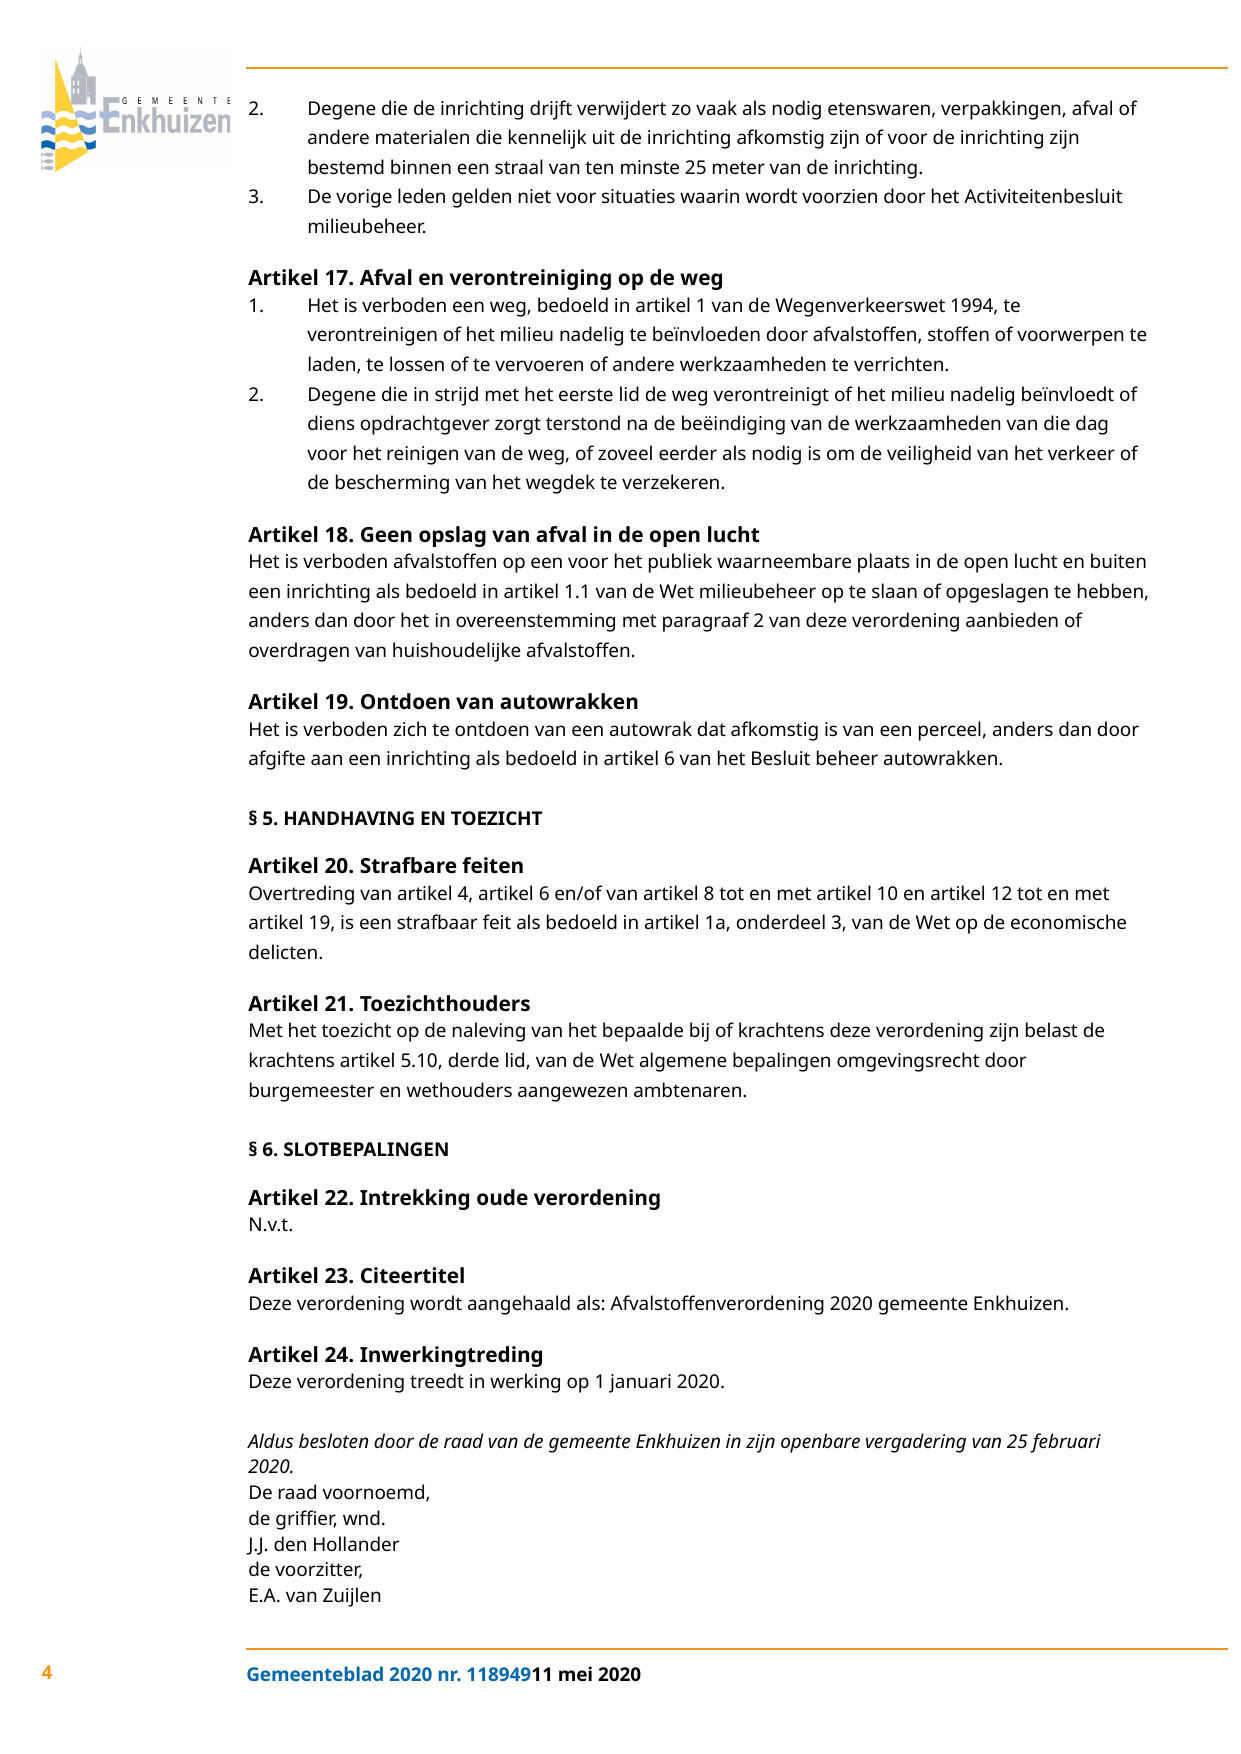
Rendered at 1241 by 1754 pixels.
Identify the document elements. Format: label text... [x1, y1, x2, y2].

text Artikel 18. Geen opslag van afval in de open lucht [248, 520, 1152, 548]
text Overtreding van artikel 4, artikel 6 en/of van artikel 8 tot en met artikel 10 en artikel 12 tot en met artikel 19, is een strafbaar feit als bedoeld in artikel 1a, onderdeel 3, van de Wet op de economische delicten. [248, 880, 1152, 964]
text Met het toezicht op de naleving van het bepaalde bij of krachtens deze verordening zijn belast de krachtens artikel 5.10, derde lid, van de Wet algemene bepalingen omgevingsrecht door burgemeester en wethouders aangewezen ambtenaren. [248, 1018, 1152, 1103]
text de griffier, wnd. [248, 1505, 1152, 1531]
text Deze verordening treedt in werking op 1 januari 2020. [248, 1369, 1152, 1394]
text Artikel 24. Inwerkingtreding [248, 1340, 1152, 1369]
text § 6. SLOTBEPALINGEN [248, 1136, 1152, 1162]
text Artikel 21. Toezichthouders [248, 989, 1152, 1018]
text N.v.t. [248, 1211, 1152, 1237]
text Artikel 20. Strafbare feiten [248, 851, 1152, 880]
text Aldus besloten door de raad van de gemeente Enkhuizen in zijn openbare vergadering van 25 februari 2020. [248, 1428, 1152, 1479]
list De vorige leden gelden niet voor situaties waarin wordt voorzien door het Activiteitenbesluit milieubeheer. [248, 183, 1152, 239]
picture [41, 47, 231, 172]
text J.J. den Hollander [248, 1531, 1152, 1557]
text Artikel 23. Citeertitel [248, 1261, 1152, 1290]
text De raad voornoemd, [248, 1479, 1152, 1505]
text E.A. van Zuijlen [248, 1582, 1152, 1608]
text Het is verboden afvalstoffen op een voor het publiek waarneembare plaats in de open lucht en buiten een inrichting als bedoeld in artikel 1.1 van de Wet milieubeheer op te slaan of opgeslagen te hebben, anders dan door het in overeenstemming met paragraaf 2 van deze verordening aanbieden of overdragen van huishoudelijke afvalstoffen. [248, 548, 1152, 663]
list Degene die de inrichting drijft verwijdert zo vaak als nodig etenswaren, verpakkingen, afval of andere materialen die kennelijk uit de inrichting afkomstig zijn of voor de inrichting zijn bestemd binnen een straal van ten minste 25 meter van de inrichting. [248, 95, 1152, 180]
list Degene die in strijd met het eerste lid de weg verontreinigt of het milieu nadelig beïnvloedt of diens opdrachtgever zorgt terstond na de beëindiging van de werkzaamheden van die dag voor het reinigen van de weg, of zoveel eerder als nodig is om de veiligheid van het verkeer of de bescherming van het wegdek te verzekeren. [248, 381, 1152, 495]
text Artikel 22. Intrekking oude verordening [248, 1183, 1152, 1211]
text Deze verordening wordt aangehaald als: Afvalstoffenverordening 2020 gemeente Enkhuizen. [248, 1290, 1152, 1316]
text Artikel 17. Afval en verontreiniging op de weg [248, 263, 1152, 292]
text Artikel 19. Ontdoen van autowrakken [248, 687, 1152, 716]
text de voorzitter, [248, 1557, 1152, 1582]
text § 5. HANDHAVING EN TOEZICHT [248, 805, 1152, 830]
text Het is verboden zich te ontdoen van een autowrak dat afkomstig is van een perceel, anders dan door afgifte aan een inrichting als bedoeld in artikel 6 van het Besluit beheer autowrakken. [248, 716, 1152, 771]
list Het is verboden een weg, bedoeld in artikel 1 van de Wegenverkeerswet 1994, te verontreinigen of het milieu nadelig te beïnvloeden door afvalstoffen, stoffen of voorwerpen te laden, te lossen of te vervoeren of andere werkzaamheden te verrichten. [248, 292, 1152, 377]
